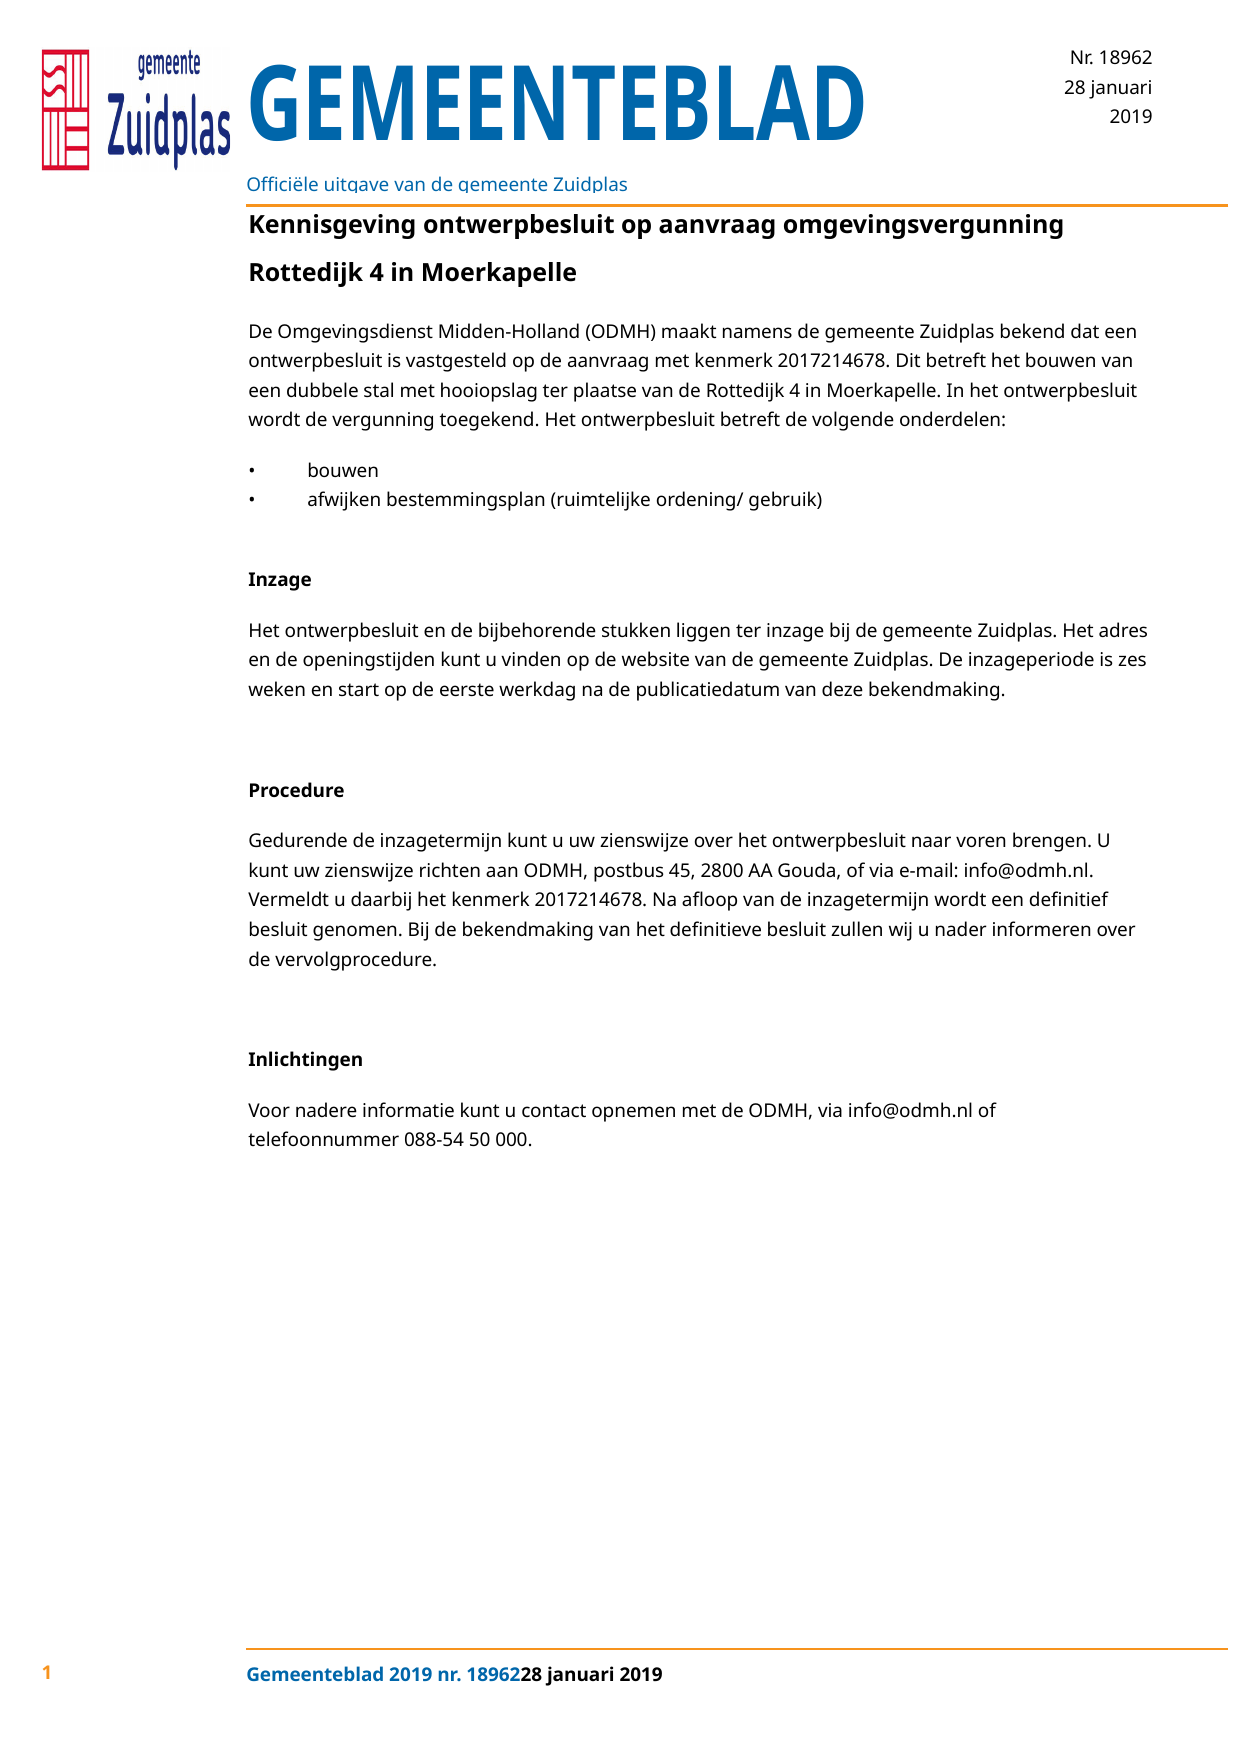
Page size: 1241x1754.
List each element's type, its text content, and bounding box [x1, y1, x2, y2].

list afwijken bestemmingsplan (ruimtelijke ordening/ gebruik) [248, 487, 1152, 512]
text Gedurende de inzagetermijn kunt u uw zienswijze over het ontwerpbesluit naar voren brengen. U kunt uw zienswijze richten aan ODMH, postbus 45, 2800 AA Gouda, of via e-mail: info@odmh.nl. Vermeldt u daarbij het kenmerk 2017214678. Na afloop van de inzagetermijn wordt een definitief besluit genomen. Bij de bekendmaking van het definitieve besluit zullen wij u nader informeren over de vervolgprocedure. [248, 827, 1152, 972]
text Kennisgeving ontwerpbesluit op aanvraag omgevingsvergunning Rottedijk 4 in Moerkapelle [248, 207, 1152, 288]
text Inzage [248, 567, 1152, 592]
text Inlichtingen [248, 1047, 1152, 1072]
text Procedure [248, 777, 1152, 803]
text Het ontwerpbesluit en de bijbehorende stukken liggen ter inzage bij de gemeente Zuidplas. Het adres en de openingstijden kunt u vinden op de website van de gemeente Zuidplas. De inzageperiode is zes weken en start op de eerste werkdag na de publicatiedatum van deze bekendmaking. [248, 617, 1152, 702]
text De Omgevingsdienst Midden-Holland (ODMH) maakt namens de gemeente Zuidplas bekend dat een ontwerpbesluit is vastgesteld op de aanvraag met kenmerk 2017214678. Dit betreft het bouwen van een dubbele stal met hooiopslag ter plaatse van de Rottedijk 4 in Moerkapelle. In het ontwerpbesluit wordt de vergunning toegekend. Het ontwerpbesluit betreft de volgende onderdelen: [248, 318, 1152, 432]
picture [41, 47, 231, 172]
text Voor nadere informatie kunt u contact opnemen met de ODMH, via info@odmh.nl of telefoonnummer 088-54 50 000. [248, 1097, 1152, 1152]
list bouwen [248, 457, 1152, 483]
